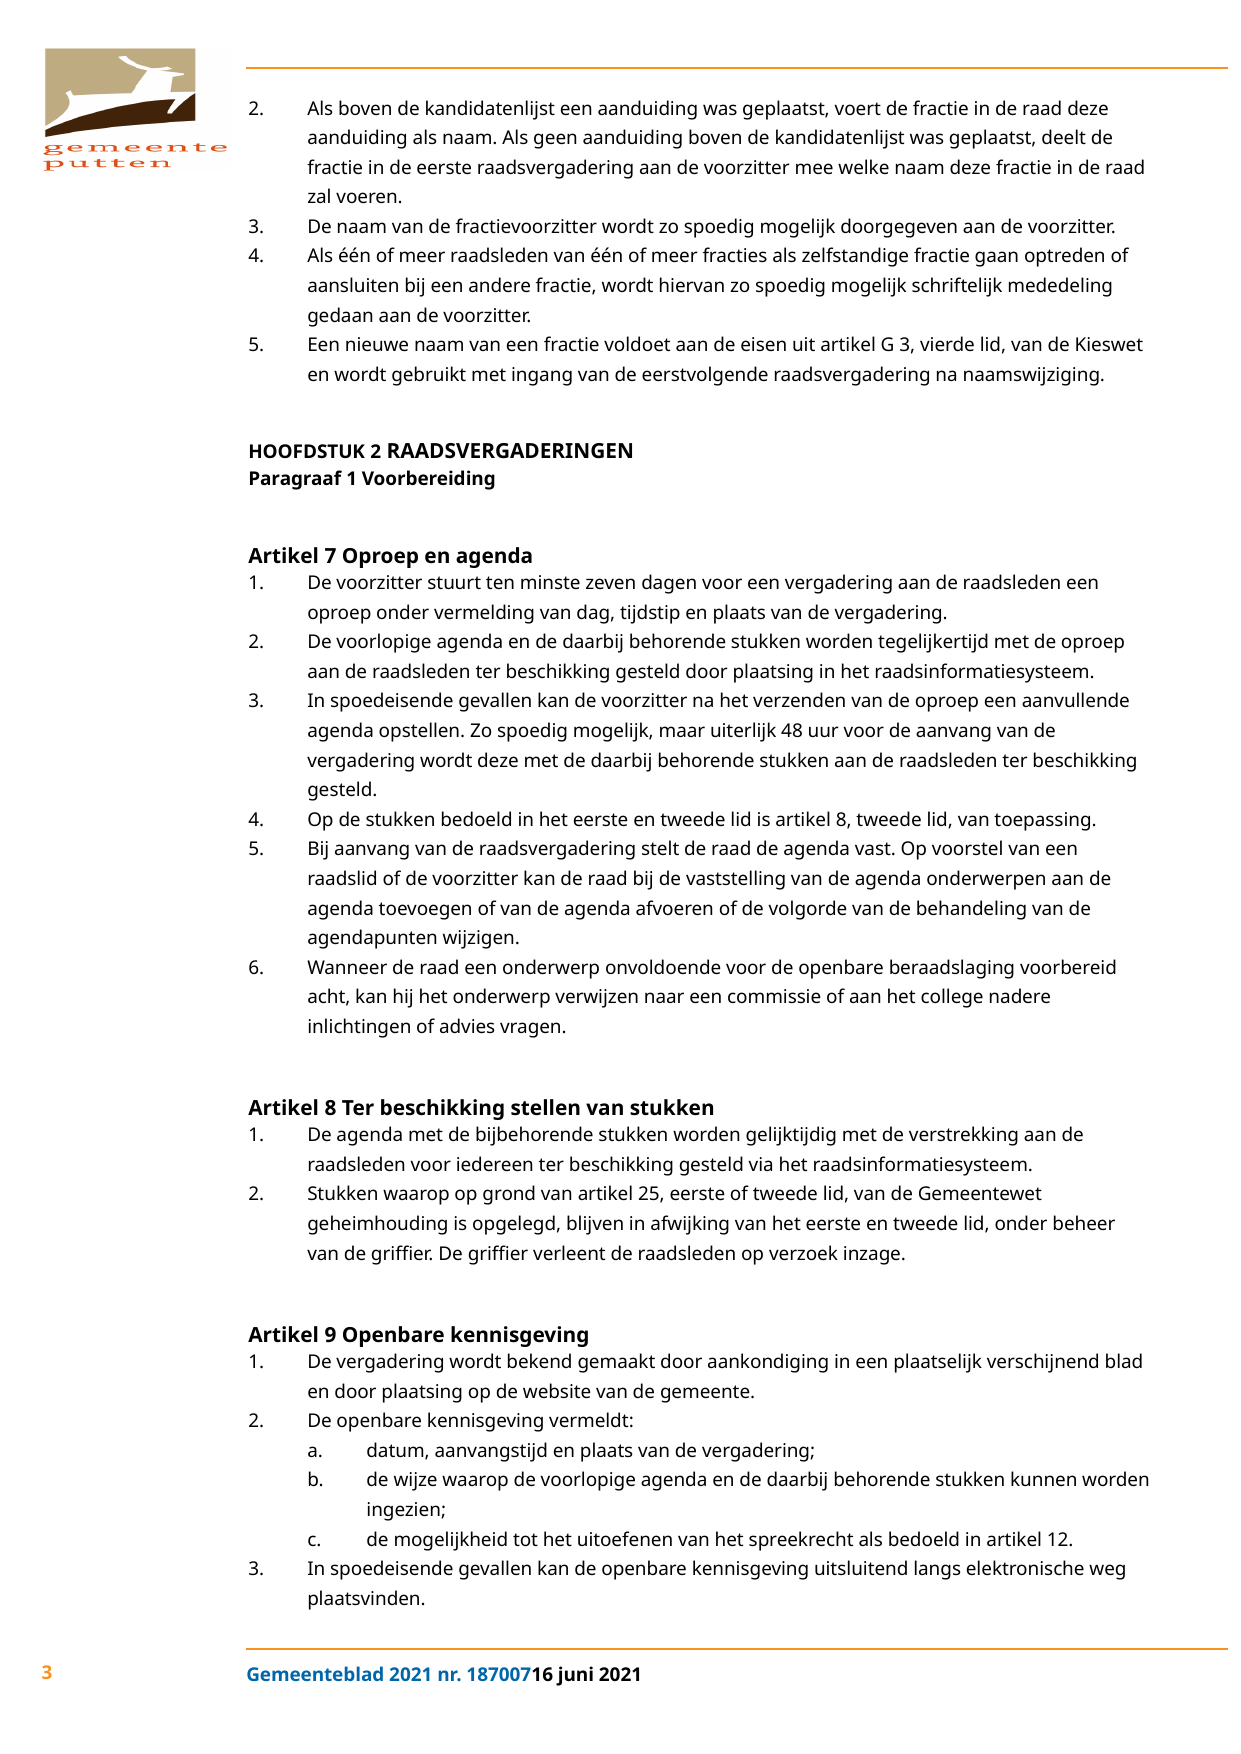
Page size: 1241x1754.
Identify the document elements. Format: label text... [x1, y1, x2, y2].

list In spoedeisende gevallen kan de voorzitter na het verzenden van de oproep een aanvullende agenda opstellen. Zo spoedig mogelijk, maar uiterlijk 48 uur voor de aanvang van de vergadering wordt deze met de daarbij behorende stukken aan de raadsleden ter beschikking gesteld. [248, 688, 1152, 802]
list de wijze waarop de voorlopige agenda en de daarbij behorende stukken kunnen worden ingezien; [307, 1467, 1152, 1522]
list de mogelijkheid tot het uitoefenen van het spreekrecht als bedoeld in artikel 12. [307, 1526, 1152, 1551]
list Als boven de kandidatenlijst een aanduiding was geplaatst, voert de fractie in de raad deze aanduiding als naam. Als geen aanduiding boven de kandidatenlijst was geplaatst, deelt de fractie in de eerste raadsvergadering aan de voorzitter mee welke naam deze fractie in de raad zal voeren. [248, 95, 1152, 209]
list Stukken waarop op grond van artikel 25, eerste of tweede lid, van de Gemeentewet geheimhouding is opgelegd, blijven in afwijking van het eerste en tweede lid, onder beheer van de griffier. De griffier verleent de raadsleden op verzoek inzage. [248, 1181, 1152, 1266]
list De voorzitter stuurt ten minste zeven dagen voor een vergadering aan de raadsleden een oproep onder vermelding van dag, tijdstip en plaats van de vergadering. [248, 569, 1152, 624]
list De voorlopige agenda en de daarbij behorende stukken worden tegelijkertijd met de oproep aan de raadsleden ter beschikking gesteld door plaatsing in het raadsinformatiesysteem. [248, 628, 1152, 684]
list Op de stukken bedoeld in het eerste en tweede lid is artikel 8, tweede lid, van toepassing. [248, 806, 1152, 832]
text Artikel 9 Openbare kennisgeving [248, 1320, 1152, 1348]
list datum, aanvangstijd en plaats van de vergadering; [307, 1437, 1152, 1463]
list Als één of meer raadsleden van één of meer fracties als zelfstandige fractie gaan optreden of aansluiten bij een andere fractie, wordt hiervan zo spoedig mogelijk schriftelijk mededeling gedaan aan de voorzitter. [248, 243, 1152, 328]
list Bij aanvang van de raadsvergadering stelt de raad de agenda vast. Op voorstel van een raadslid of de voorzitter kan de raad bij de vaststelling van de agenda onderwerpen aan de agenda toevoegen of van de agenda afvoeren of de volgorde van de behandeling van de agendapunten wijzigen. [248, 836, 1152, 950]
list Wanneer de raad een onderwerp onvoldoende voor de openbare beraadslaging voorbereid acht, kan hij het onderwerp verwijzen naar een commissie of aan het college nadere inlichtingen of advies vragen. [248, 954, 1152, 1039]
picture [41, 47, 231, 172]
list Een nieuwe naam van een fractie voldoet aan de eisen uit artikel G 3, vierde lid, van de Kieswet en wordt gebruikt met ingang van de eerstvolgende raadsvergadering na naamswijziging. [248, 331, 1152, 387]
list De agenda met de bijbehorende stukken worden gelijktijdig met de verstrekking aan de raadsleden voor iedereen ter beschikking gesteld via het raadsinformatiesysteem. [248, 1121, 1152, 1177]
text HOOFDSTUK 2 RAADSVERGADERINGEN [248, 436, 1152, 465]
text Artikel 8 Ter beschikking stellen van stukken [248, 1093, 1152, 1121]
text Artikel 7 Oproep en agenda [248, 541, 1152, 569]
list De openbare kennisgeving vermeldt: [248, 1407, 1152, 1433]
list In spoedeisende gevallen kan de openbare kennisgeving uitsluitend langs elektronische weg plaatsvinden. [248, 1555, 1152, 1611]
list De naam van de fractievoorzitter wordt zo spoedig mogelijk doorgegeven aan de voorzitter. [248, 213, 1152, 239]
list De vergadering wordt bekend gemaakt door aankondiging in een plaatselijk verschijnend blad en door plaatsing op de website van de gemeente. [248, 1348, 1152, 1403]
text Paragraaf 1 Voorbereiding [248, 465, 1152, 490]
